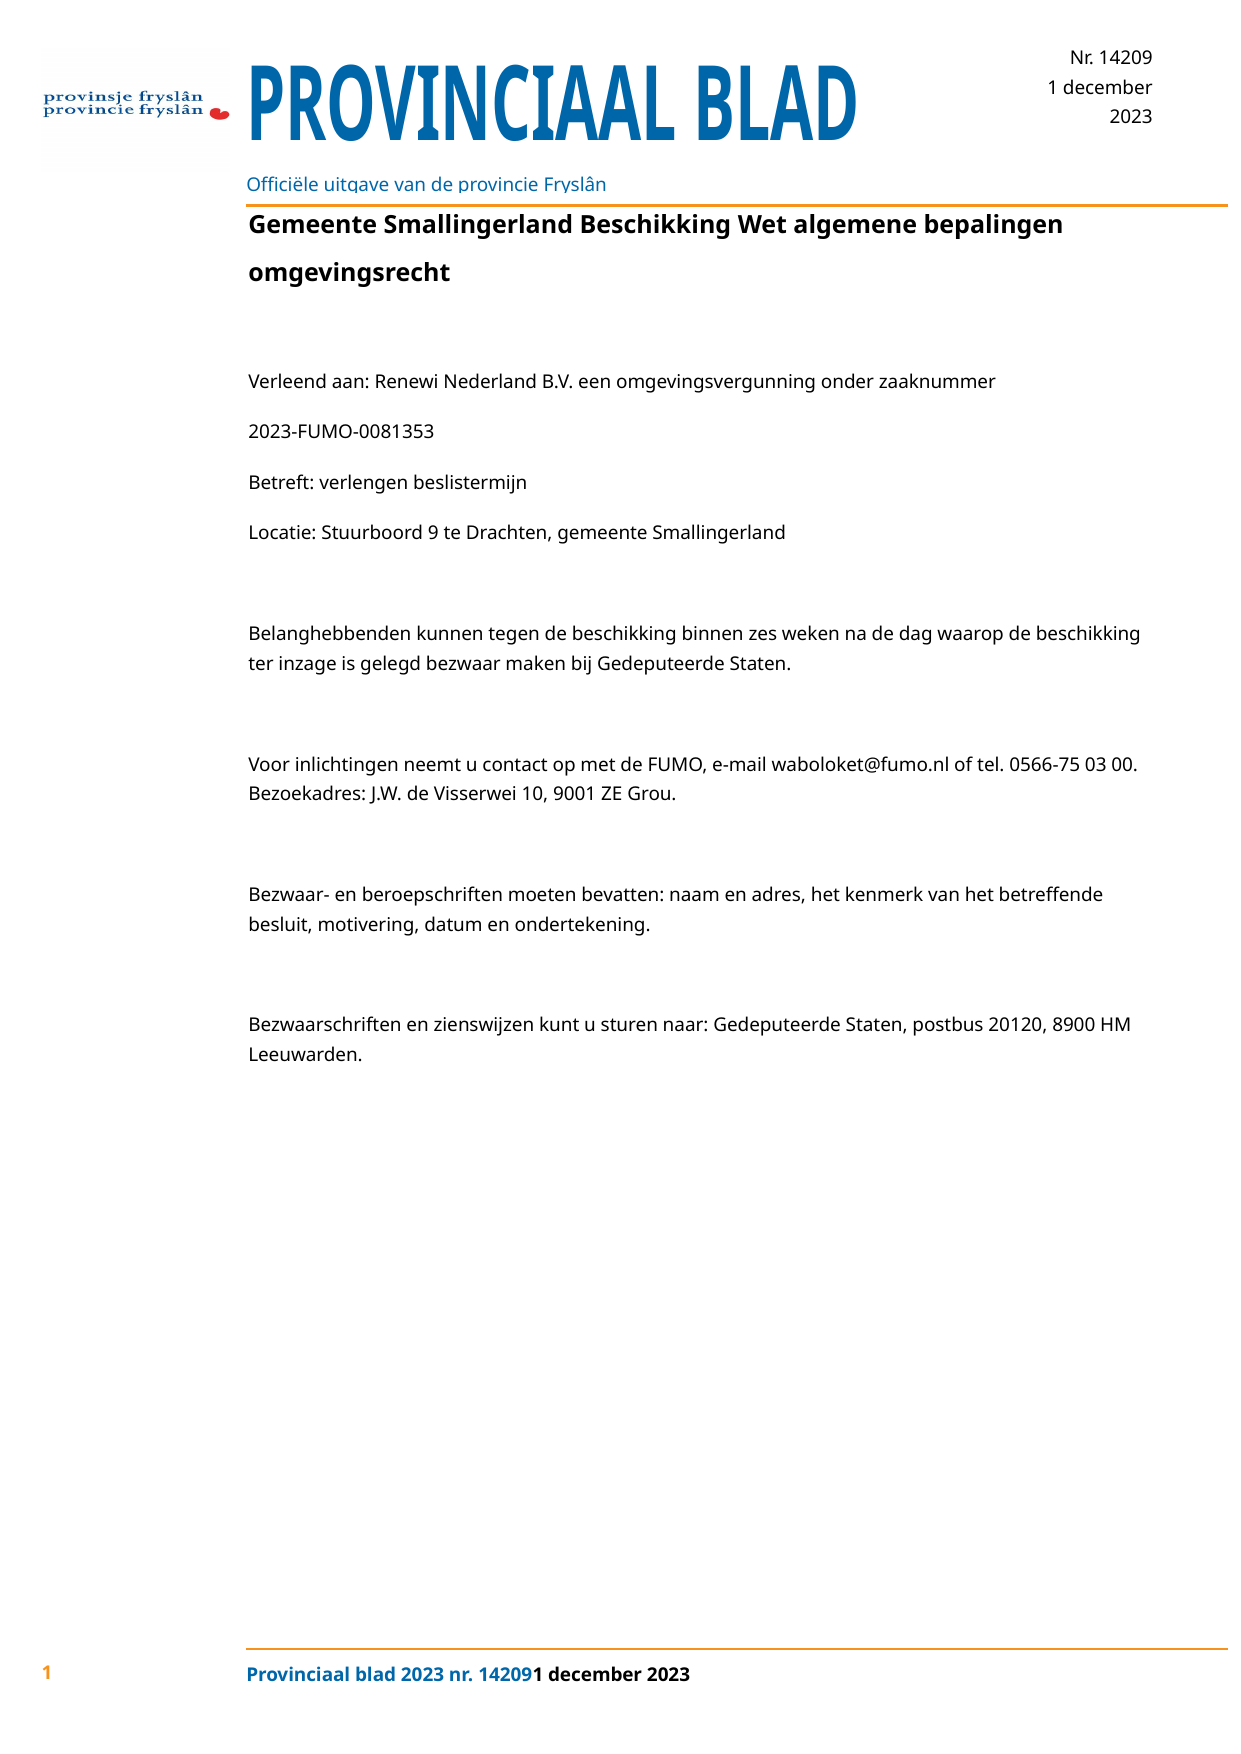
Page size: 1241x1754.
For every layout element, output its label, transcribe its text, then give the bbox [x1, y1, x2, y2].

text 2023-FUMO-0081353 [248, 419, 1152, 444]
text Bezwaar- en beroepschriften moeten bevatten: naam en adres, het kenmerk van het betreffende besluit, motivering, datum en ondertekening. [248, 881, 1152, 937]
text Bezwaarschriften en zienswijzen kunt u sturen naar: Gedeputeerde Staten, postbus 20120, 8900 HM Leeuwarden. [248, 1012, 1152, 1067]
text Voor inlichtingen neemt u contact op met de FUMO, e-mail waboloket@fumo.nl of tel. 0566-75 03 00. Bezoekadres: J.W. de Visserwei 10, 9001 ZE Grou. [248, 751, 1152, 806]
text Verleend aan: Renewi Nederland B.V. een omgevingsvergunning onder zaaknummer [248, 368, 1152, 394]
text Gemeente Smallingerland Beschikking Wet algemene bepalingen omgevingsrecht [248, 207, 1152, 288]
text Locatie: Stuurboord 9 te Drachten, gemeente Smallingerland [248, 519, 1152, 545]
text Belanghebbenden kunnen tegen de beschikking binnen zes weken na de dag waarop de beschikking ter inzage is gelegd bezwaar maken bij Gedeputeerde Staten. [248, 620, 1152, 676]
picture [41, 47, 231, 172]
text Betreft: verlengen beslistermijn [248, 469, 1152, 495]
